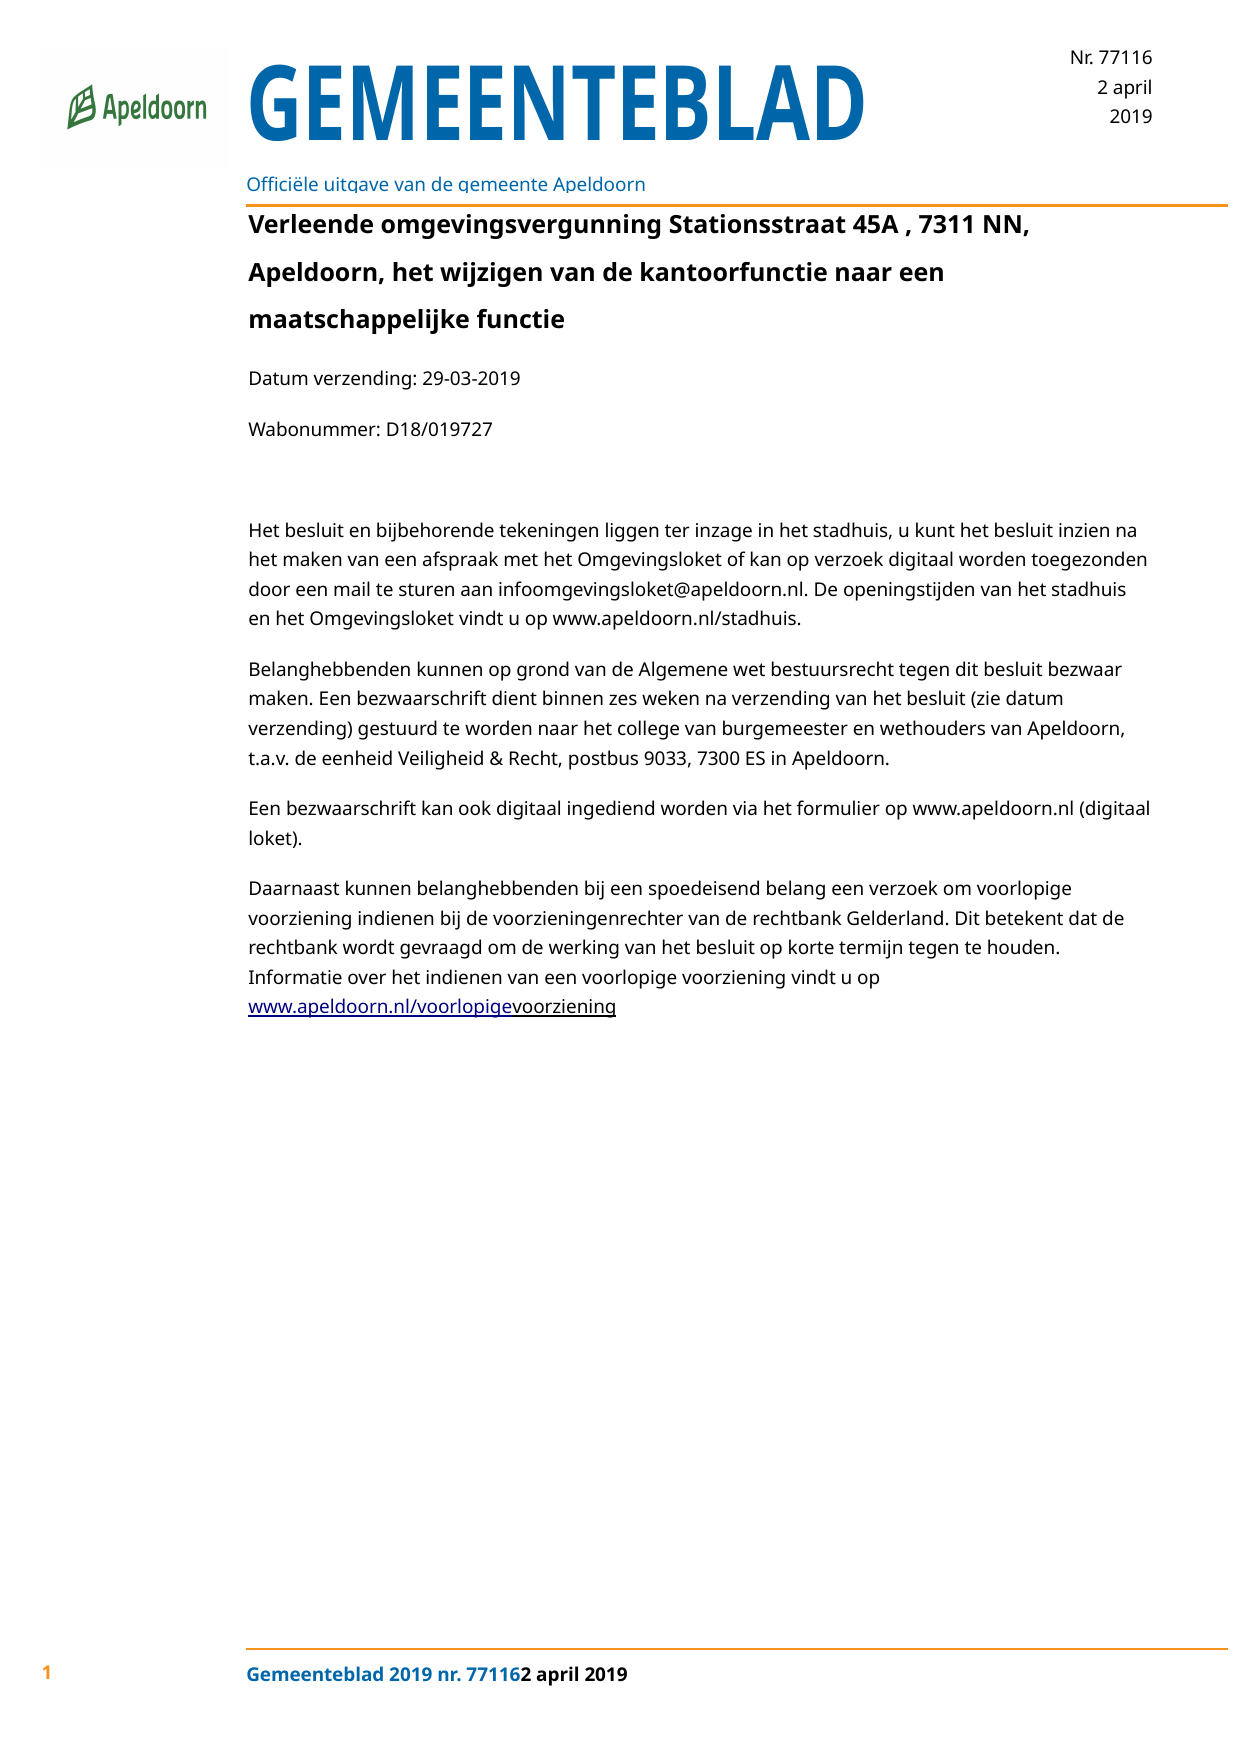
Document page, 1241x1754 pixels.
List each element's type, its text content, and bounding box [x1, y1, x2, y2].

text Daarnaast kunnen belanghebbenden bij een spoedeisend belang een verzoek om voorlopige voorziening indienen bij de voorzieningenrechter van de rechtbank Gelderland. Dit betekent dat de rechtbank wordt gevraagd om de werking van het besluit op korte termijn tegen te houden. Informatie over het indienen van een voorlopige voorziening vindt u op www.apeldoorn.nl/voorlopigevoorziening [248, 875, 1152, 1019]
text Een bezwaarschrift kan ook digitaal ingediend worden via het formulier op www.apeldoorn.nl (digitaal loket). [248, 795, 1152, 850]
picture [41, 47, 231, 172]
text Het besluit en bijbehorende tekeningen liggen ter inzage in het stadhuis, u kunt het besluit inzien na het maken van een afspraak met het Omgevingsloket of kan op verzoek digitaal worden toegezonden door een mail te sturen aan infoomgevingsloket@apeldoorn.nl. De openingstijden van het stadhuis en het Omgevingsloket vindt u op www.apeldoorn.nl/stadhuis. [248, 517, 1152, 631]
text Verleende omgevingsvergunning Stationsstraat 45A , 7311 NN, Apeldoorn, het wijzigen van de kantoorfunctie naar een maatschappelijke functie [248, 207, 1152, 336]
text Wabonummer: D18/019727 [248, 416, 1152, 442]
text Datum verzending: 29-03-2019 [248, 366, 1152, 391]
text Belanghebbenden kunnen op grond van de Algemene wet bestuursrecht tegen dit besluit bezwaar maken. Een bezwaarschrift dient binnen zes weken na verzending van het besluit (zie datum verzending) gestuurd te worden naar het college van burgemeester en wethouders van Apeldoorn, t.a.v. de eenheid Veiligheid & Recht, postbus 9033, 7300 ES in Apeldoorn. [248, 656, 1152, 770]
